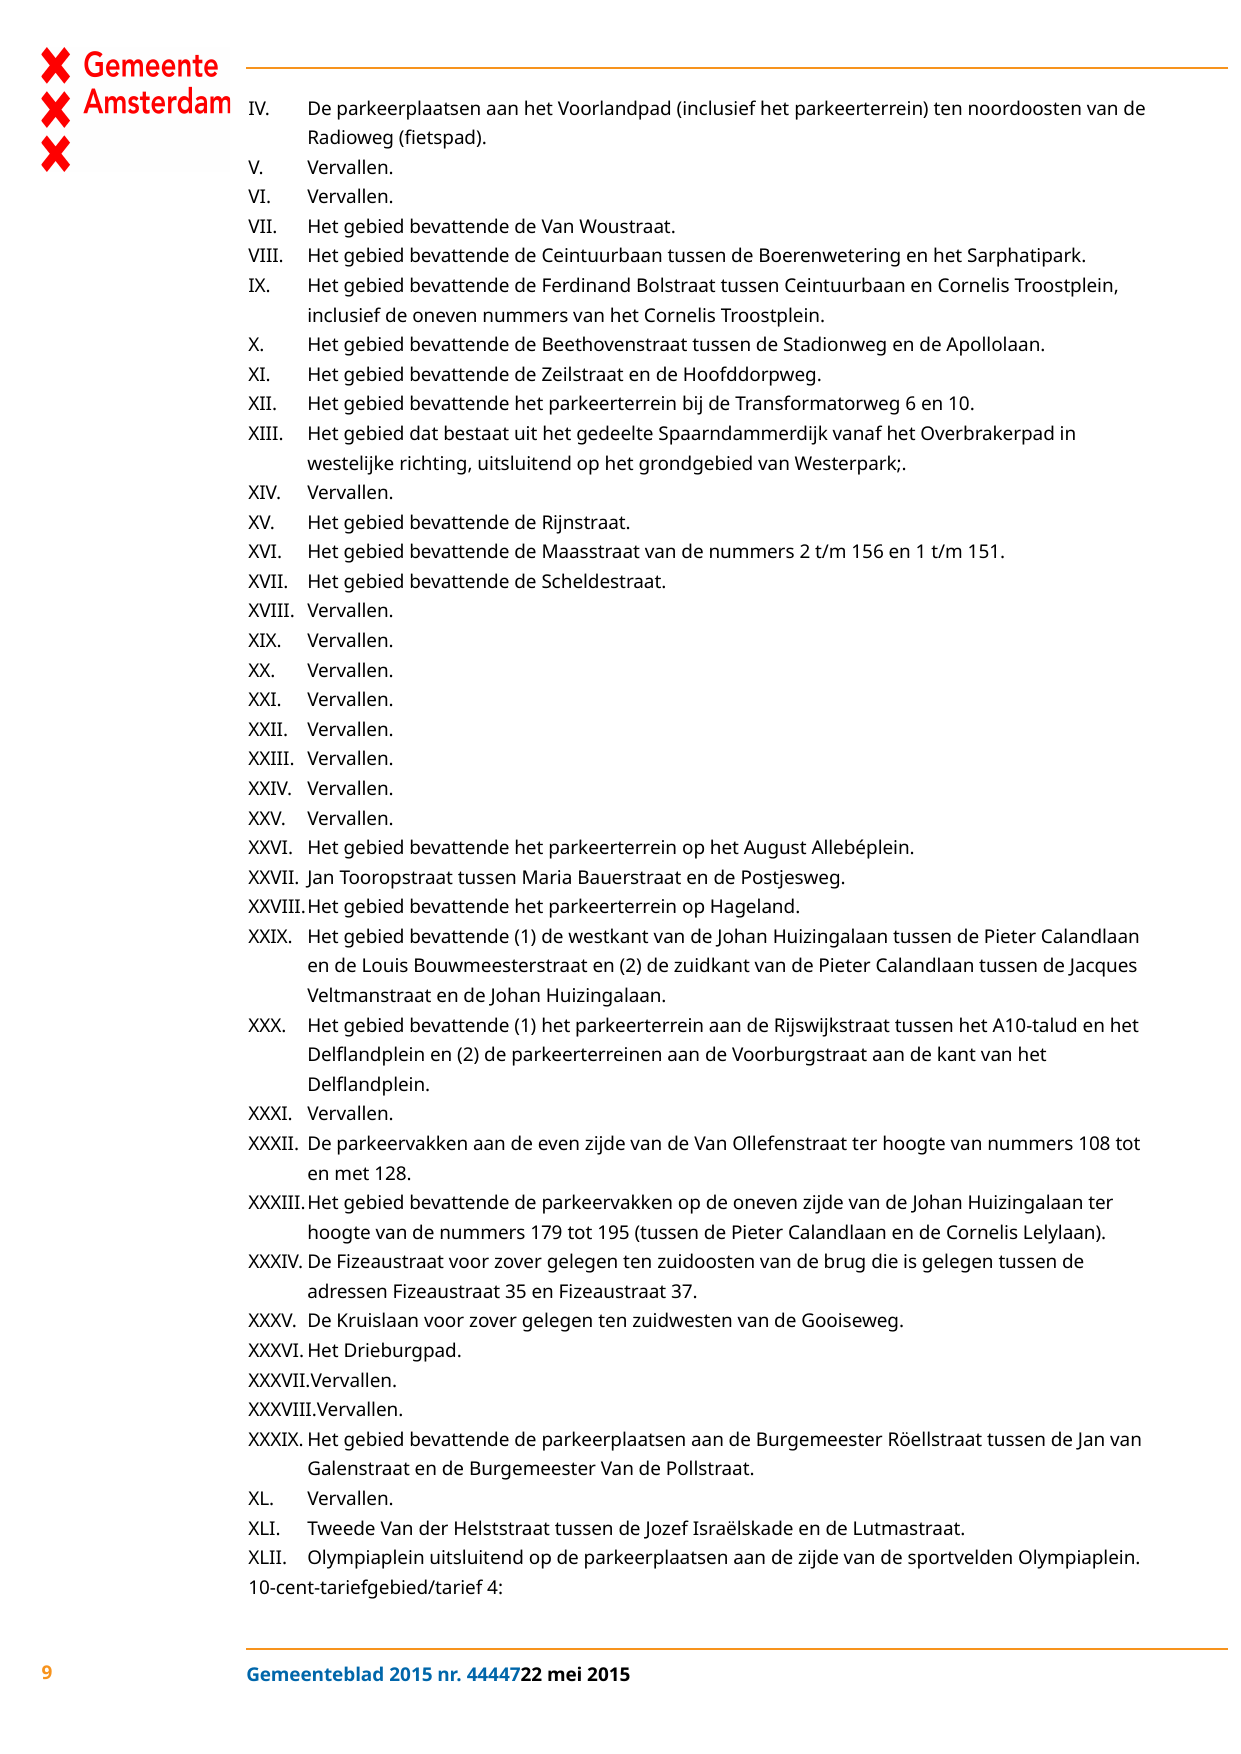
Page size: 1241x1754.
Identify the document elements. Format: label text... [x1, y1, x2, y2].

list Vervallen. [248, 1101, 1152, 1126]
list Het gebied bevattende de Beethovenstraat tussen de Stadionweg en de Apollolaan. [248, 331, 1152, 357]
list Het gebied bevattende de parkeerplaatsen aan de Burgemeester Röellstraat tussen de Jan van Galenstraat en de Burgemeester Van de Pollstraat. [248, 1426, 1152, 1481]
list Jan Tooropstraat tussen Maria Bauerstraat en de Postjesweg. [248, 864, 1152, 890]
list Het gebied bevattende (1) de westkant van de Johan Huizingalaan tussen de Pieter Calandlaan en de Louis Bouwmeesterstraat en (2) de zuidkant van de Pieter Calandlaan tussen de Jacques Veltmanstraat en de Johan Huizingalaan. [248, 923, 1152, 1008]
list Vervallen. [248, 657, 1152, 683]
list Vervallen. [248, 1485, 1152, 1511]
list Het gebied bevattende de parkeervakken op de oneven zijde van de Johan Huizingalaan ter hoogte van de nummers 179 tot 195 (tussen de Pieter Calandlaan en de Cornelis Lelylaan). [248, 1189, 1152, 1245]
list Olympiaplein uitsluitend op de parkeerplaatsen aan de zijde van de sportvelden Olympiaplein. [248, 1544, 1152, 1570]
list Vervallen. [248, 627, 1152, 653]
list Het gebied bevattende (1) het parkeerterrein aan de Rijswijkstraat tussen het A10-talud en het Delflandplein en (2) de parkeerterreinen aan de Voorburgstraat aan de kant van het Delflandplein. [248, 1012, 1152, 1097]
list Vervallen. [248, 598, 1152, 623]
list Het gebied bevattende de Ceintuurbaan tussen de Boerenwetering en het Sarphatipark. [248, 243, 1152, 268]
list Het gebied bevattende de Scheldestraat. [248, 568, 1152, 594]
list Het gebied bevattende de Van Woustraat. [248, 213, 1152, 239]
list Het gebied bevattende het parkeerterrein op het August Allebéplein. [248, 834, 1152, 860]
list Het gebied bevattende de Ferdinand Bolstraat tussen Ceintuurbaan en Cornelis Troostplein, inclusief de oneven nummers van het Cornelis Troostplein. [248, 272, 1152, 328]
list Het Drieburgpad. [248, 1337, 1152, 1363]
list Vervallen. [248, 716, 1152, 742]
list Het gebied bevattende de Zeilstraat en de Hoofddorpweg. [248, 361, 1152, 387]
list Het gebied dat bestaat uit het gedeelte Spaarndammerdijk vanaf het Overbrakerpad in westelijke richting, uitsluitend op het grondgebied van Westerpark;. [248, 420, 1152, 476]
list Vervallen. [248, 154, 1152, 180]
list Het gebied bevattende het parkeerterrein op Hageland. [248, 893, 1152, 919]
list Vervallen. [248, 1367, 1152, 1393]
list Vervallen. [248, 183, 1152, 209]
text 10-cent-tariefgebied/tarief 4: [248, 1574, 1152, 1600]
list Vervallen. [248, 775, 1152, 801]
list Vervallen. [248, 746, 1152, 771]
list Het gebied bevattende het parkeerterrein bij de Transformatorweg 6 en 10. [248, 391, 1152, 416]
list Tweede Van der Helststraat tussen de Jozef Israëlskade en de Lutmastraat. [248, 1515, 1152, 1541]
list Het gebied bevattende de Maasstraat van de nummers 2 t/m 156 en 1 t/m 151. [248, 538, 1152, 564]
list De Fizeaustraat voor zover gelegen ten zuidoosten van de brug die is gelegen tussen de adressen Fizeaustraat 35 en Fizeaustraat 37. [248, 1248, 1152, 1304]
list De parkeerplaatsen aan het Voorlandpad (inclusief het parkeerterrein) ten noordoosten van de Radioweg (fietspad). [248, 95, 1152, 150]
list Vervallen. [248, 805, 1152, 831]
list De Kruislaan voor zover gelegen ten zuidwesten van de Gooiseweg. [248, 1308, 1152, 1333]
list Het gebied bevattende de Rijnstraat. [248, 509, 1152, 535]
list De parkeervakken aan de even zijde van de Van Ollefenstraat ter hoogte van nummers 108 tot en met 128. [248, 1130, 1152, 1186]
picture [41, 47, 231, 172]
list Vervallen. [248, 686, 1152, 712]
list Vervallen. [248, 479, 1152, 505]
list Vervallen. [248, 1396, 1152, 1422]
